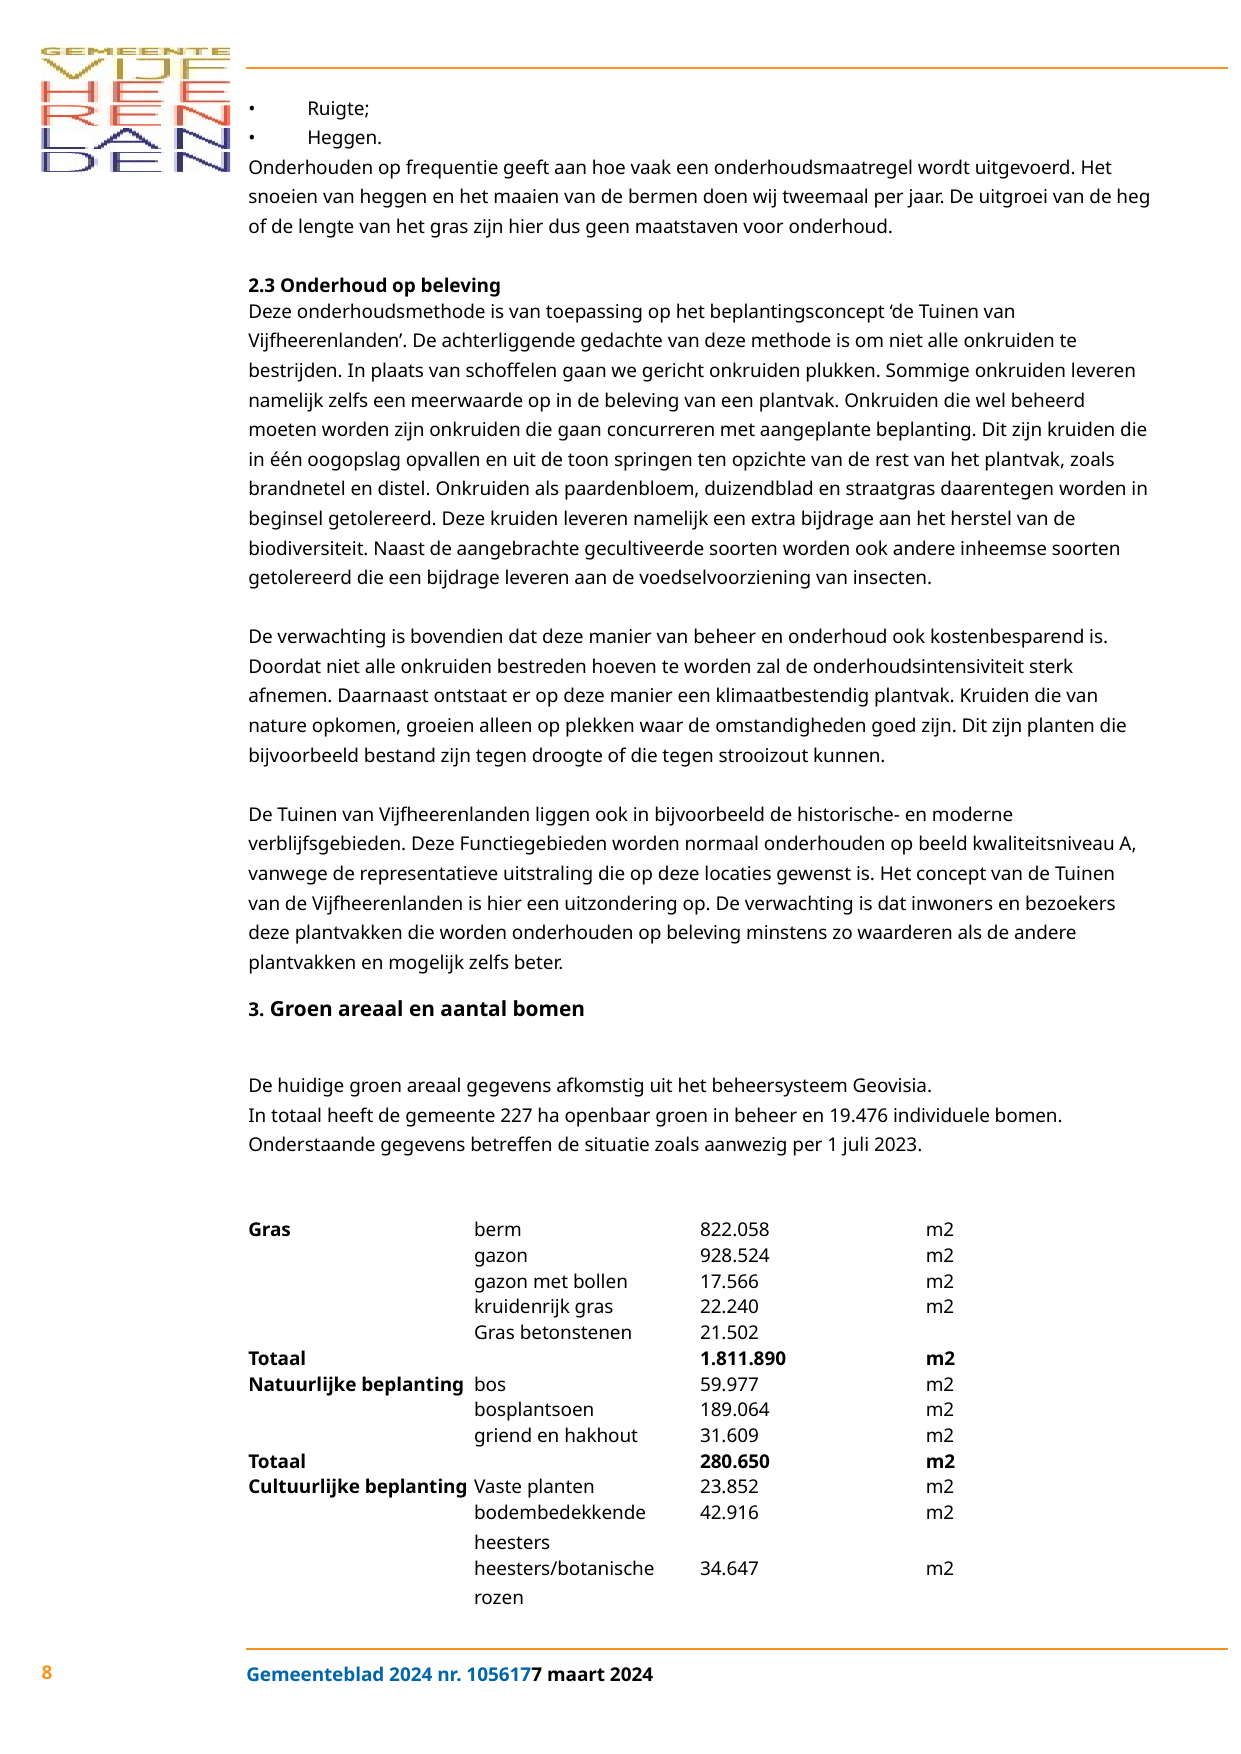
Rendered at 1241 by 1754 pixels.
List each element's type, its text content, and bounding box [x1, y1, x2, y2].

table_cell [248, 1555, 474, 1610]
table_cell 928.524 [700, 1242, 926, 1268]
table_cell gazon [474, 1242, 700, 1268]
table_cell m2 [926, 1474, 1152, 1499]
table_cell m2 [926, 1216, 1152, 1242]
table_cell Natuurlijke beplanting [248, 1371, 474, 1396]
table_cell [248, 1319, 474, 1345]
table_cell Vaste planten [474, 1474, 700, 1499]
table_cell 42.916 [700, 1499, 926, 1555]
table_header [474, 1191, 700, 1216]
table_header [700, 1191, 926, 1216]
table_cell bodembedekkende heesters [474, 1499, 700, 1555]
text 3. Groen areaal en aantal bomen [248, 994, 1152, 1023]
text Deze onderhoudsmethode is van toepassing op het beplantingsconcept ‘de Tuinen van Vijfheerenlanden’. De achterliggende gedachte van deze methode is om niet alle onkruiden te bestrijden. In plaats van schoffelen gaan we gericht onkruiden plukken. Sommige onkruiden leveren namelijk zelfs een meerwaarde op in de beleving van een plantvak. Onkruiden die wel beheerd moeten worden zijn onkruiden die gaan concurreren met aangeplante beplanting. Dit zijn kruiden die in één oogopslag opvallen en uit de toon springen ten opzichte van de rest van het plantvak, zoals brandnetel en distel. Onkruiden als paardenbloem, duizendblad en straatgras daarentegen worden in beginsel getolereerd. Deze kruiden leveren namelijk een extra bijdrage aan het herstel van de biodiversiteit. Naast de aangebrachte gecultiveerde soorten worden ook andere inheemse soorten getolereerd die een bijdrage leveren aan de voedselvoorziening van insecten. [248, 298, 1152, 590]
table_cell m2 [926, 1499, 1152, 1555]
table_cell [248, 1422, 474, 1448]
table_cell m2 [926, 1345, 1152, 1371]
table_cell m2 [926, 1396, 1152, 1422]
table_cell [926, 1319, 1152, 1345]
table_cell [248, 1268, 474, 1293]
text De huidige groen areaal gegevens afkomstig uit het beheersysteem Geovisia. [248, 1072, 1152, 1098]
table_cell 189.064 [700, 1396, 926, 1422]
table_cell Gras betonstenen [474, 1319, 700, 1345]
table_cell Totaal [248, 1345, 474, 1371]
table_cell [248, 1242, 474, 1268]
table_cell heesters/botanische rozen [474, 1555, 700, 1610]
table_cell 822.058 [700, 1216, 926, 1242]
table_cell 31.609 [700, 1422, 926, 1448]
text Onderhouden op frequentie geeft aan hoe vaak een onderhoudsmaatregel wordt uitgevoerd. Het snoeien van heggen en het maaien van de bermen doen wij tweemaal per jaar. De uitgroei van de heg of de lengte van het gras zijn hier dus geen maatstaven voor onderhoud. [248, 154, 1152, 239]
table_cell griend en hakhout [474, 1422, 700, 1448]
table_cell Totaal [248, 1448, 474, 1474]
picture [41, 47, 231, 172]
text De verwachting is bovendien dat deze manier van beheer en onderhoud ook kostenbesparend is. Doordat niet alle onkruiden bestreden hoeven te worden zal de onderhoudsintensiviteit sterk afnemen. Daarnaast ontstaat er op deze manier een klimaatbestendig plantvak. Kruiden die van nature opkomen, groeien alleen op plekken waar de omstandigheden goed zijn. Dit zijn planten die bijvoorbeeld bestand zijn tegen droogte of die tegen strooizout kunnen. [248, 623, 1152, 767]
table_cell [474, 1345, 700, 1371]
list Ruigte; [248, 95, 1152, 121]
table_cell m2 [926, 1294, 1152, 1319]
list Heggen. [248, 124, 1152, 150]
table_cell 21.502 [700, 1319, 926, 1345]
table_cell bosplantsoen [474, 1396, 700, 1422]
table_cell 280.650 [700, 1448, 926, 1474]
table_cell 34.647 [700, 1555, 926, 1610]
table_cell m2 [926, 1371, 1152, 1396]
table_cell m2 [926, 1422, 1152, 1448]
table_cell [248, 1499, 474, 1555]
table_cell m2 [926, 1448, 1152, 1474]
text 2.3 Onderhoud op beleving [248, 272, 1152, 298]
table_cell m2 [926, 1268, 1152, 1293]
table_cell berm [474, 1216, 700, 1242]
table_header [248, 1191, 474, 1216]
table_cell [474, 1448, 700, 1474]
table_cell 17.566 [700, 1268, 926, 1293]
table_cell [248, 1396, 474, 1422]
table_cell m2 [926, 1242, 1152, 1268]
table_cell Cultuurlijke beplanting [248, 1474, 474, 1499]
table_header [926, 1191, 1152, 1216]
text In totaal heeft de gemeente 227 ha openbaar groen in beheer en 19.476 individuele bomen. Onderstaande gegevens betreffen de situatie zoals aanwezig per 1 juli 2023. [248, 1102, 1152, 1157]
table_cell 22.240 [700, 1294, 926, 1319]
table_cell m2 [926, 1555, 1152, 1610]
table_cell 1.811.890 [700, 1345, 926, 1371]
table_cell [248, 1294, 474, 1319]
table_cell 23.852 [700, 1474, 926, 1499]
text De Tuinen van Vijfheerenlanden liggen ook in bijvoorbeeld de historische- en moderne verblijfsgebieden. Deze Functiegebieden worden normaal onderhouden op beeld kwaliteitsniveau A, vanwege de representatieve uitstraling die op deze locaties gewenst is. Het concept van de Tuinen van de Vijfheerenlanden is hier een uitzondering op. De verwachting is dat inwoners en bezoekers deze plantvakken die worden onderhouden op beleving minstens zo waarderen als de andere plantvakken en mogelijk zelfs beter. [248, 801, 1152, 974]
table_cell bos [474, 1371, 700, 1396]
table_cell kruidenrijk gras [474, 1294, 700, 1319]
table_cell 59.977 [700, 1371, 926, 1396]
table_cell gazon met bollen [474, 1268, 700, 1293]
table_cell Gras [248, 1216, 474, 1242]
